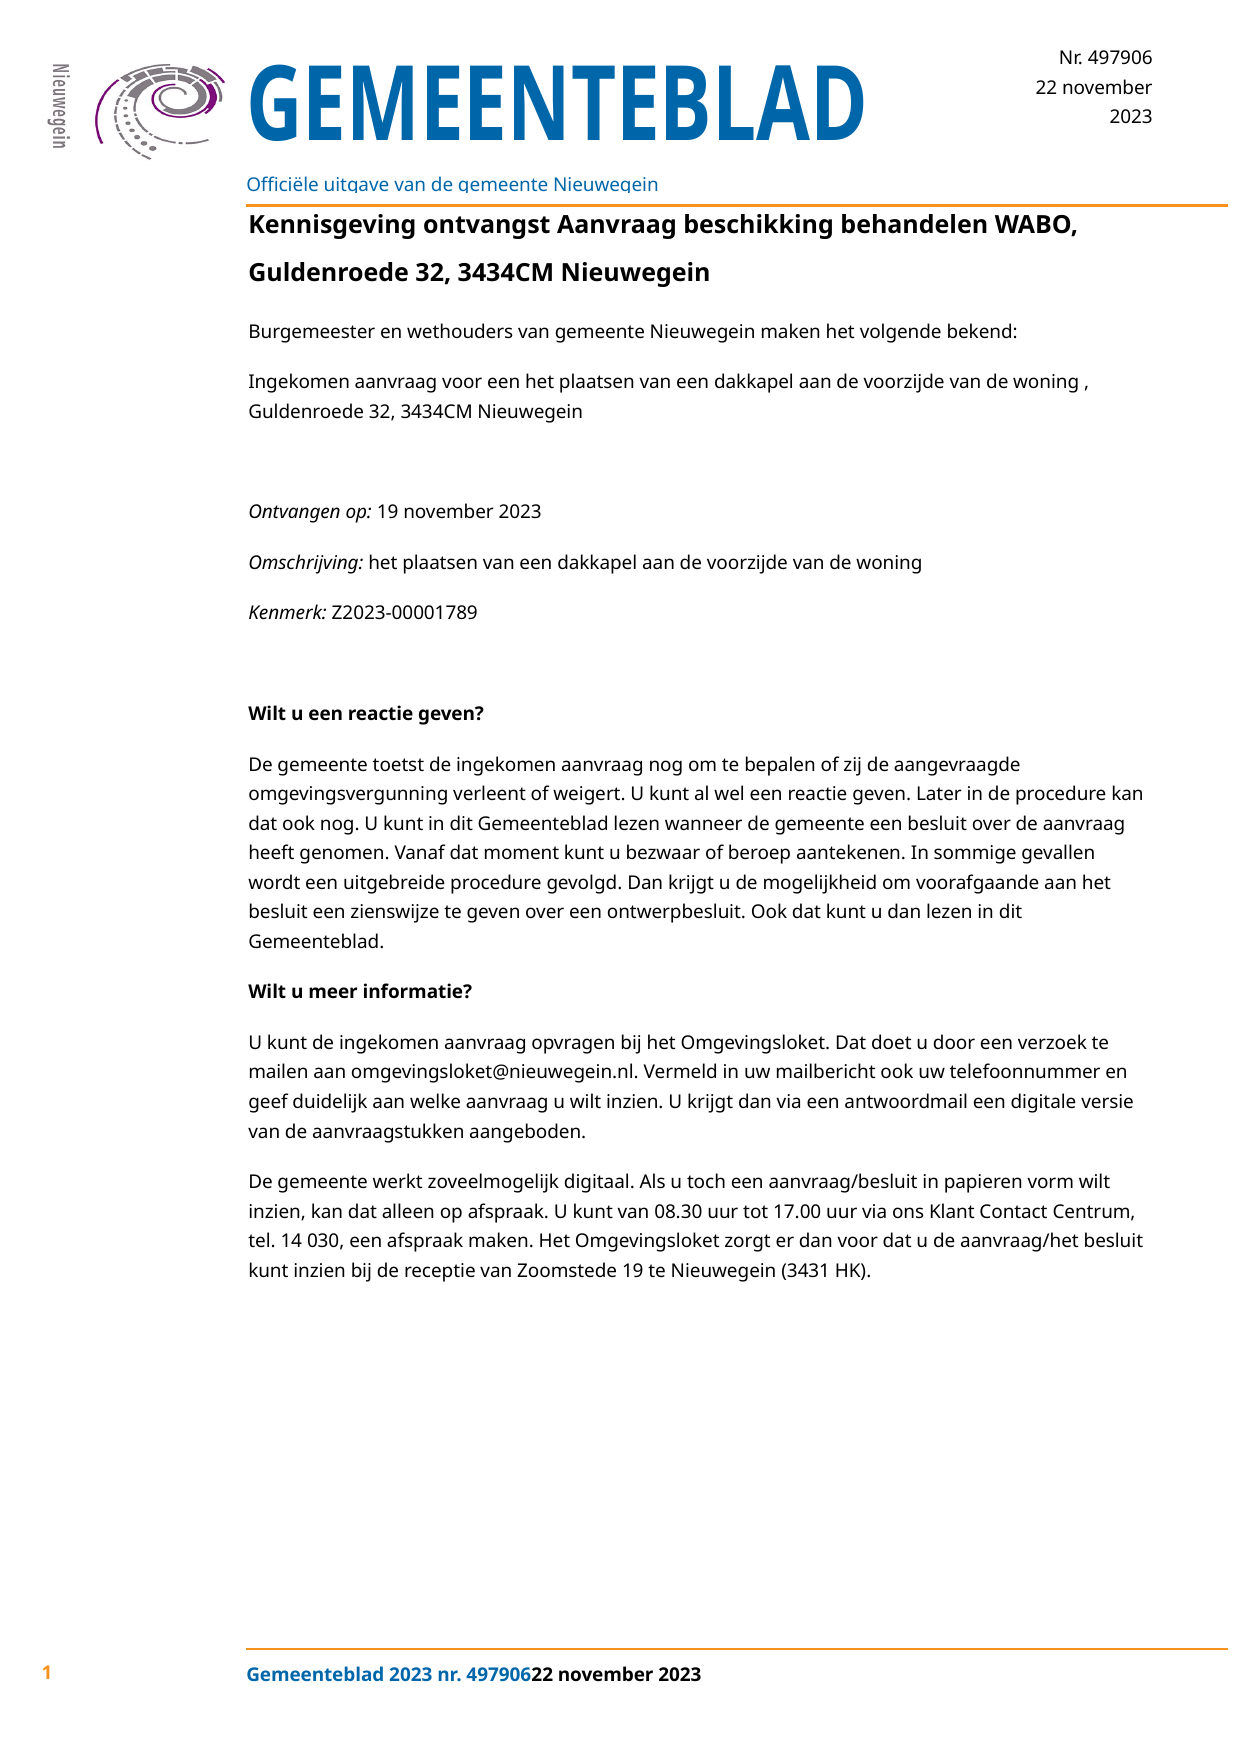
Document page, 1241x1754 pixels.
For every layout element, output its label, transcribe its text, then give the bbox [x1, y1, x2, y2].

text Wilt u een reactie geven? [248, 700, 1152, 726]
text U kunt de ingekomen aanvraag opvragen bij het Omgevingsloket. Dat doet u door een verzoek te mailen aan omgevingsloket@nieuwegein.nl. Vermeld in uw mailbericht ook uw telefoonnummer en geef duidelijk aan welke aanvraag u wilt inzien. U krijgt dan via een antwoordmail een digitale versie van de aanvraagstukken aangeboden. [248, 1029, 1152, 1144]
text Kennisgeving ontvangst Aanvraag beschikking behandelen WABO, Guldenroede 32, 3434CM Nieuwegein [248, 207, 1152, 288]
text De gemeente toetst de ingekomen aanvraag nog om te bepalen of zij de aangevraagde omgevingsvergunning verleent of weigert. U kunt al wel een reactie geven. Later in de procedure kan dat ook nog. U kunt in dit Gemeenteblad lezen wanneer de gemeente een besluit over de aanvraag heeft genomen. Vanaf dat moment kunt u bezwaar of beroep aantekenen. In sommige gevallen wordt een uitgebreide procedure gevolgd. Dan krijgt u de mogelijkheid om voorafgaande aan het besluit een zienswijze te geven over een ontwerpbesluit. Ook dat kunt u dan lezen in dit Gemeenteblad. [248, 751, 1152, 954]
picture [41, 47, 231, 172]
text Kenmerk: Z2023-00001789 [248, 599, 1152, 625]
text Wilt u meer informatie? [248, 979, 1152, 1004]
text De gemeente werkt zoveelmogelijk digitaal. Als u toch een aanvraag/besluit in papieren vorm wilt inzien, kan dat alleen op afspraak. U kunt van 08.30 uur tot 17.00 uur via ons Klant Contact Centrum, tel. 14 030, een afspraak maken. Het Omgevingsloket zorgt er dan voor dat u de aanvraag/het besluit kunt inzien bij de receptie van Zoomstede 19 te Nieuwegein (3431 HK). [248, 1168, 1152, 1283]
text Burgemeester en wethouders van gemeente Nieuwegein maken het volgende bekend: [248, 318, 1152, 344]
text Ingekomen aanvraag voor een het plaatsen van een dakkapel aan de voorzijde van de woning , Guldenroede 32, 3434CM Nieuwegein [248, 368, 1152, 424]
text Ontvangen op: 19 november 2023 [248, 499, 1152, 524]
text Omschrijving: het plaatsen van een dakkapel aan de voorzijde van de woning [248, 549, 1152, 575]
